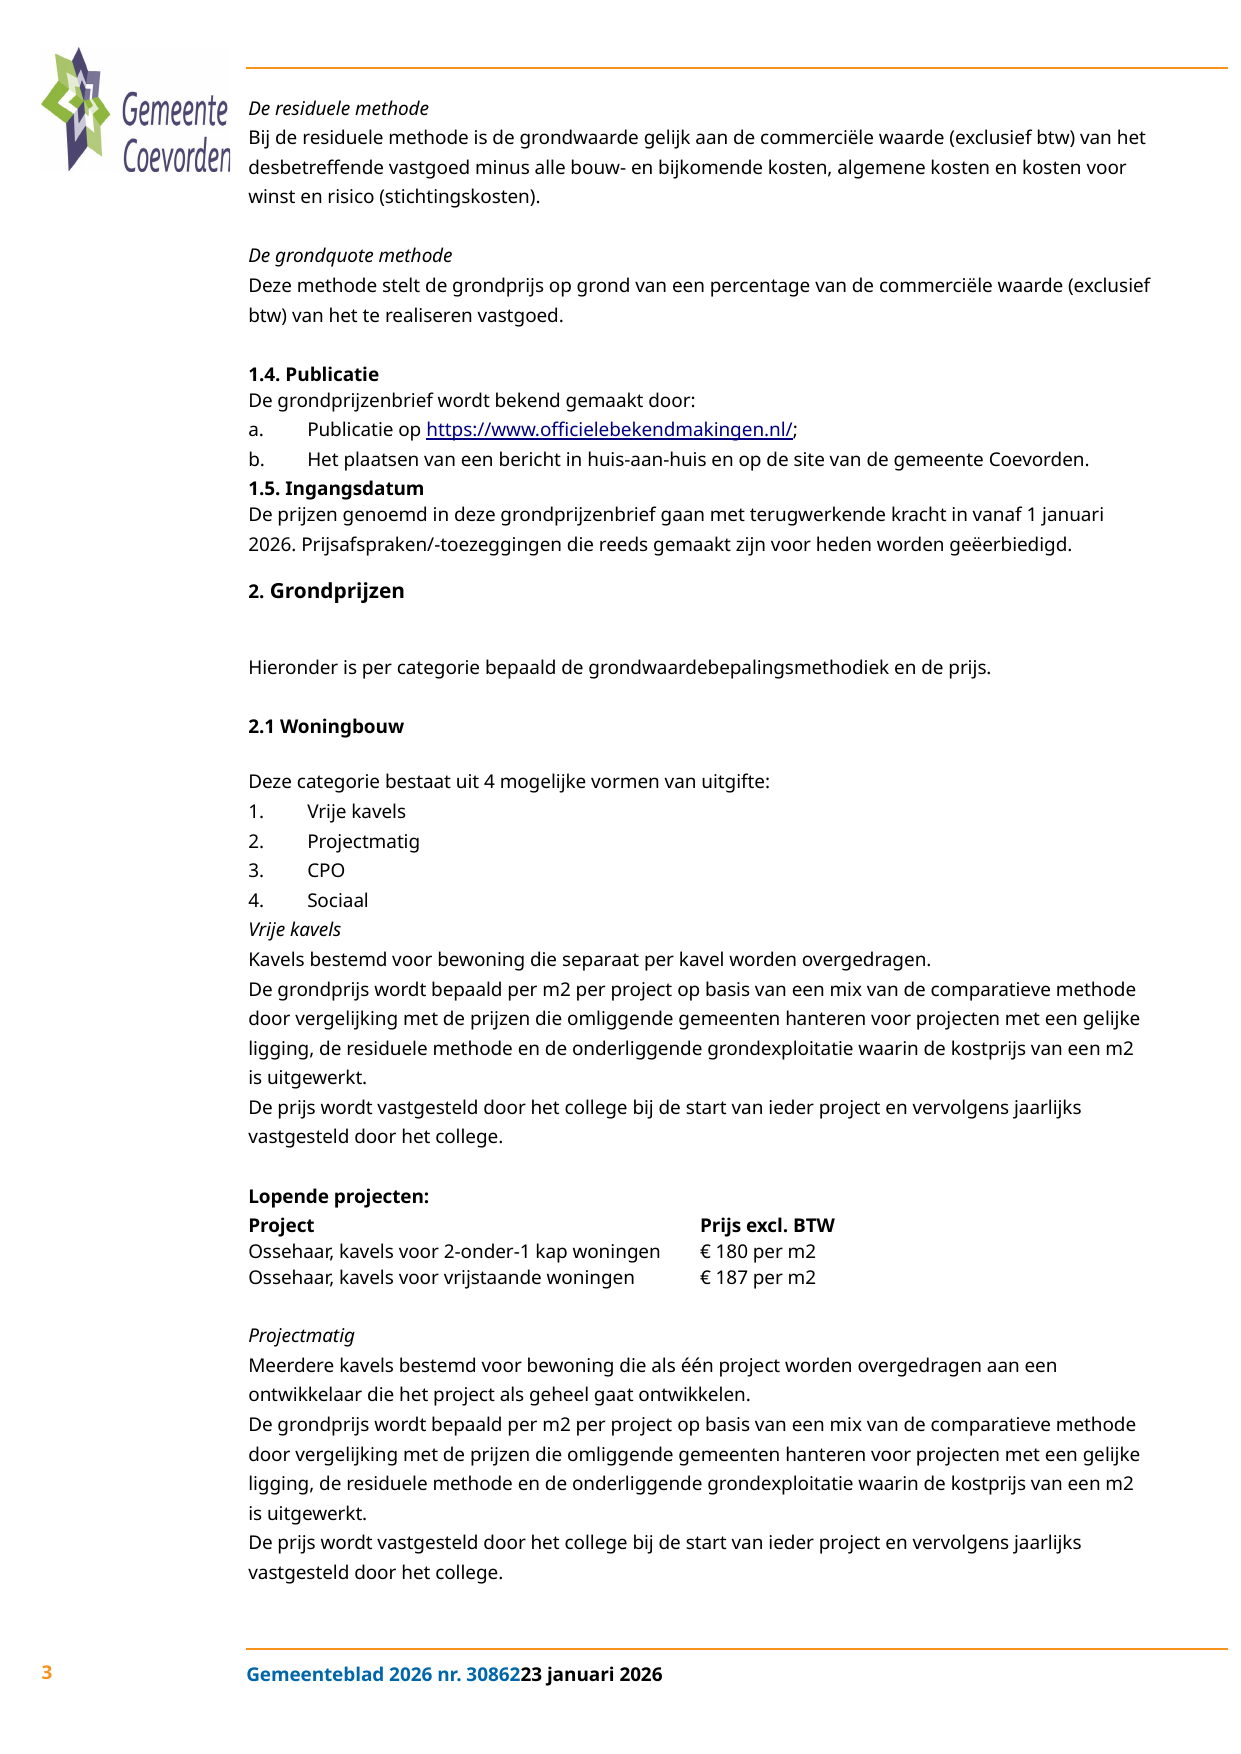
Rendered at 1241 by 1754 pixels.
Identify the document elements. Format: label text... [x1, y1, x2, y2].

text Kavels bestemd voor bewoning die separaat per kavel worden overgedragen. [248, 946, 1152, 972]
text De grondquote methode [248, 243, 1152, 268]
text 1.4. Publicatie [248, 361, 1152, 387]
text De prijzen genoemd in deze grondprijzenbrief gaan met terugwerkende kracht in vanaf 1 januari 2026. Prijsafspraken/-toezeggingen die reeds gemaakt zijn voor heden worden geëerbiedigd. [248, 501, 1152, 557]
list CPO [248, 857, 1152, 883]
text 2.1 Woningbouw [248, 713, 1152, 739]
text Meerdere kavels bestemd voor bewoning die als één project worden overgedragen aan een ontwikkelaar die het project als geheel gaat ontwikkelen. [248, 1352, 1152, 1407]
text Vrije kavels [248, 917, 1152, 942]
text 1.5. Ingangsdatum [248, 476, 1152, 501]
text Bij de residuele methode is de grondwaarde gelijk aan de commerciële waarde (exclusief btw) van het desbetreffende vastgoed minus alle bouw- en bijkomende kosten, algemene kosten en kosten voor winst en risico (stichtingskosten). [248, 124, 1152, 209]
list Projectmatig [248, 828, 1152, 853]
text De prijs wordt vastgesteld door het college bij de start van ieder project en vervolgens jaarlijks vastgesteld door het college. [248, 1094, 1152, 1149]
table_header Prijs excl. BTW [700, 1213, 1152, 1238]
text Deze methode stelt de grondprijs op grond van een percentage van de commerciële waarde (exclusief btw) van het te realiseren vastgoed. [248, 272, 1152, 328]
list Sociaal [248, 887, 1152, 913]
text 2. Grondprijzen [248, 576, 1152, 605]
text Projectmatig [248, 1322, 1152, 1348]
table_cell Ossehaar, kavels voor 2-onder-1 kap woningen [248, 1238, 700, 1264]
text De prijs wordt vastgesteld door het college bij de start van ieder project en vervolgens jaarlijks vastgesteld door het college. [248, 1529, 1152, 1585]
list Vrije kavels [248, 798, 1152, 824]
table_header Project [248, 1213, 700, 1238]
list Het plaatsen van een bericht in huis-aan-huis en op de site van de gemeente Coevorden. [248, 446, 1152, 472]
text Deze categorie bestaat uit 4 mogelijke vormen van uitgifte: [248, 769, 1152, 794]
text De grondprijzenbrief wordt bekend gemaakt door: [248, 387, 1152, 412]
table_cell Ossehaar, kavels voor vrijstaande woningen [248, 1264, 700, 1290]
text De grondprijs wordt bepaald per m2 per project op basis van een mix van de comparatieve methode door vergelijking met de prijzen die omliggende gemeenten hanteren voor projecten met een gelijke ligging, de residuele methode en de onderliggende grondexploitatie waarin de kostprijs van een m2 is uitgewerkt. [248, 976, 1152, 1090]
text De grondprijs wordt bepaald per m2 per project op basis van een mix van de comparatieve methode door vergelijking met de prijzen die omliggende gemeenten hanteren voor projecten met een gelijke ligging, de residuele methode en de onderliggende grondexploitatie waarin de kostprijs van een m2 is uitgewerkt. [248, 1411, 1152, 1526]
picture [41, 47, 231, 172]
table_cell € 187 per m2 [700, 1264, 1152, 1290]
table_cell € 180 per m2 [700, 1238, 1152, 1264]
text Lopende projecten: [248, 1183, 1152, 1208]
list Publicatie op https://www.officielebekendmakingen.nl/; [248, 416, 1152, 442]
text Hieronder is per categorie bepaald de grondwaardebepalingsmethodiek en de prijs. [248, 654, 1152, 680]
text De residuele methode [248, 95, 1152, 121]
